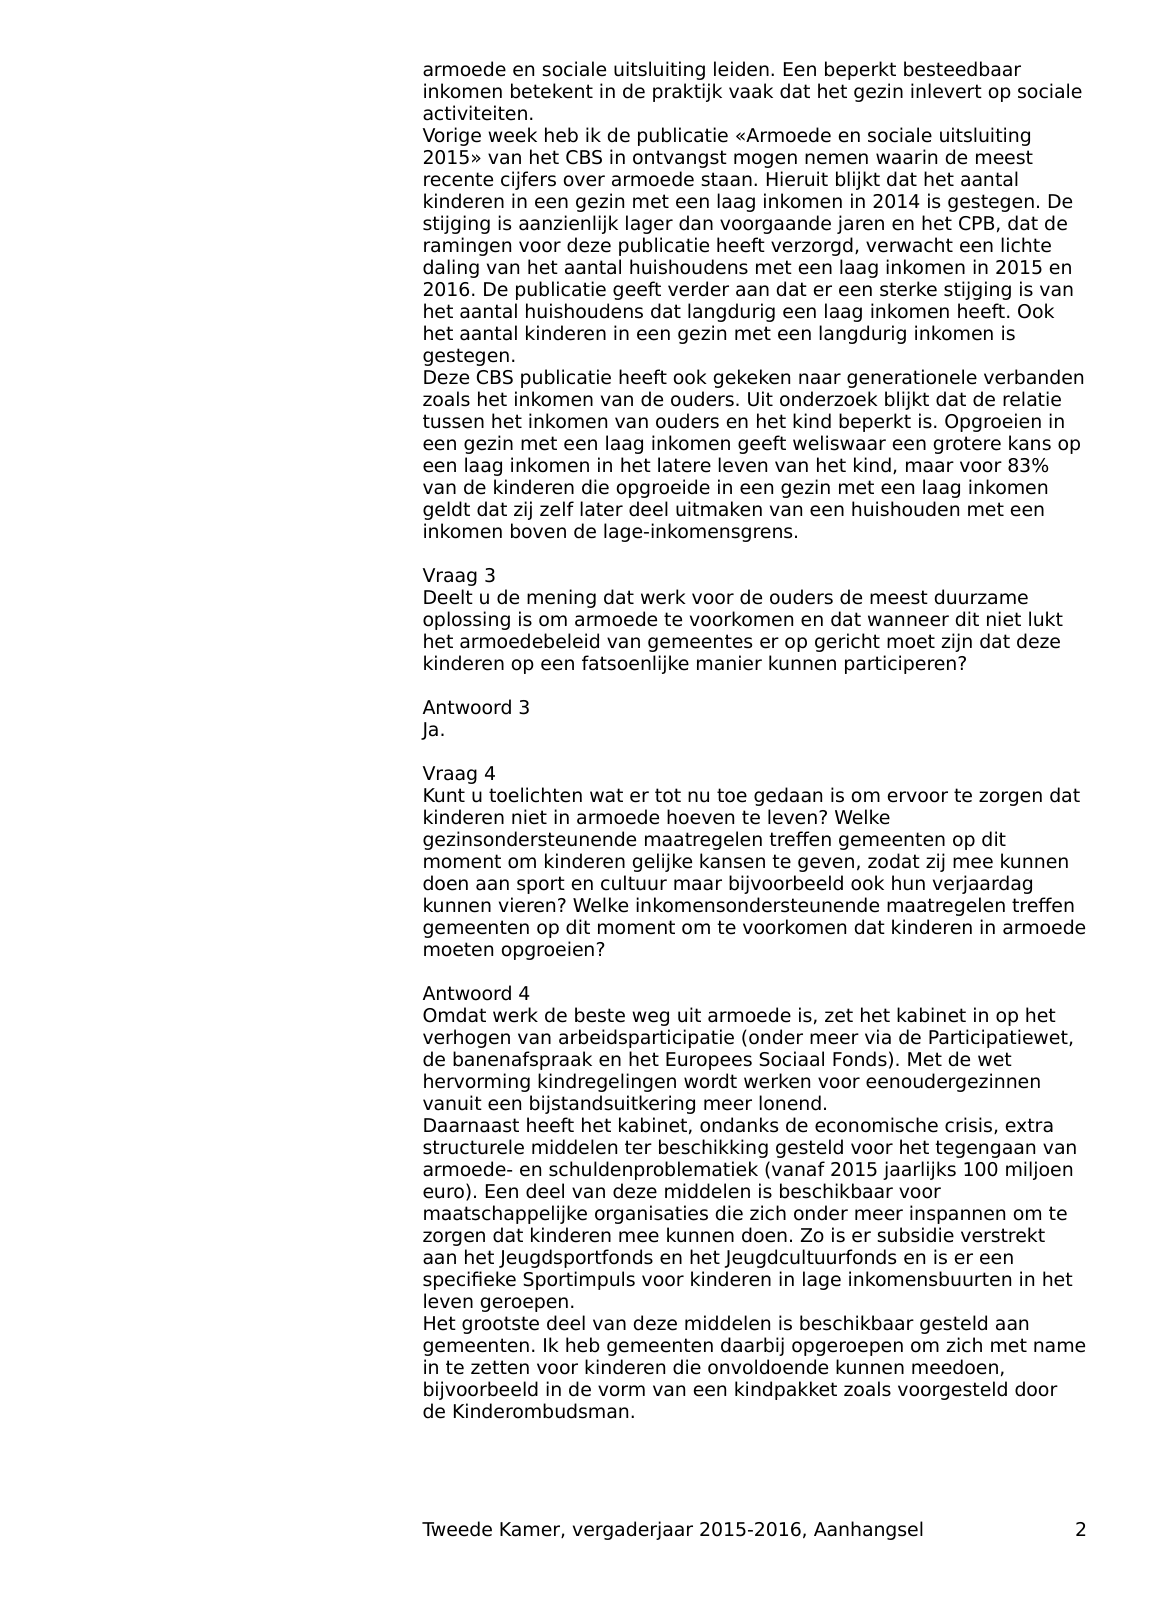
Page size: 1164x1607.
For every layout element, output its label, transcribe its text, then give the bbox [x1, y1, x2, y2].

text Vraag 3 [422, 565, 1087, 587]
text Kunt u toelichten wat er tot nu toe gedaan is om ervoor te zorgen dat kinderen niet in armoede hoeven te leven? Welke gezinsondersteunende maatregelen treffen gemeenten op dit moment om kinderen gelijke kansen te geven, zodat zij mee kunnen doen aan sport en cultuur maar bijvoorbeeld ook hun verjaardag kunnen vieren? Welke inkomensondersteunende maatregelen treffen gemeenten op dit moment om te voorkomen dat kinderen in armoede moeten opgroeien? [422, 785, 1087, 961]
text Antwoord 4 [422, 983, 1087, 1005]
text Deze CBS publicatie heeft ook gekeken naar generationele verbanden zoals het inkomen van de ouders. Uit onderzoek blijkt dat de relatie tussen het inkomen van ouders en het kind beperkt is. Opgroeien in een gezin met een laag inkomen geeft weliswaar een grotere kans op een laag inkomen in het latere leven van het kind, maar voor 83% van de kinderen die opgroeide in een gezin met een laag inkomen geldt dat zij zelf later deel uitmaken van een huishouden met een inkomen boven de lage-inkomensgrens. [422, 367, 1087, 543]
text Deelt u de mening dat werk voor de ouders de meest duurzame oplossing is om armoede te voorkomen en dat wanneer dit niet lukt het armoedebeleid van gemeentes er op gericht moet zijn dat deze kinderen op een fatsoenlijke manier kunnen participeren? [422, 587, 1087, 675]
text Antwoord 3 [422, 697, 1087, 719]
text armoede en sociale uitsluiting leiden. Een beperkt besteedbaar inkomen betekent in de praktijk vaak dat het gezin inlevert op sociale activiteiten. [422, 59, 1087, 125]
text Vraag 4 [422, 763, 1087, 785]
text Het grootste deel van deze middelen is beschikbaar gesteld aan gemeenten. Ik heb gemeenten daarbij opgeroepen om zich met name in te zetten voor kinderen die onvoldoende kunnen meedoen, bijvoorbeeld in de vorm van een kindpakket zoals voorgesteld door de Kinderombudsman. [422, 1313, 1087, 1423]
text Daarnaast heeft het kabinet, ondanks de economische crisis, extra structurele middelen ter beschikking gesteld voor het tegengaan van armoede- en schuldenproblematiek (vanaf 2015 jaarlijks 100 miljoen euro). Een deel van deze middelen is beschikbaar voor maatschappelijke organisaties die zich onder meer inspannen om te zorgen dat kinderen mee kunnen doen. Zo is er subsidie verstrekt aan het Jeugdsportfonds en het Jeugdcultuurfonds en is er een specifieke Sportimpuls voor kinderen in lage inkomensbuurten in het leven geroepen. [422, 1115, 1087, 1313]
text Ja. [422, 719, 1087, 741]
text Vorige week heb ik de publicatie «Armoede en sociale uitsluiting 2015» van het CBS in ontvangst mogen nemen waarin de meest recente cijfers over armoede staan. Hieruit blijkt dat het aantal kinderen in een gezin met een laag inkomen in 2014 is gestegen. De stijging is aanzienlijk lager dan voorgaande jaren en het CPB, dat de ramingen voor deze publicatie heeft verzorgd, verwacht een lichte daling van het aantal huishoudens met een laag inkomen in 2015 en 2016. De publicatie geeft verder aan dat er een sterke stijging is van het aantal huishoudens dat langdurig een laag inkomen heeft. Ook het aantal kinderen in een gezin met een langdurig inkomen is gestegen. [422, 125, 1087, 367]
text Omdat werk de beste weg uit armoede is, zet het kabinet in op het verhogen van arbeidsparticipatie (onder meer via de Participatiewet, de banenafspraak en het Europees Sociaal Fonds). Met de wet hervorming kindregelingen wordt werken voor eenoudergezinnen vanuit een bijstandsuitkering meer lonend. [422, 1005, 1087, 1115]
